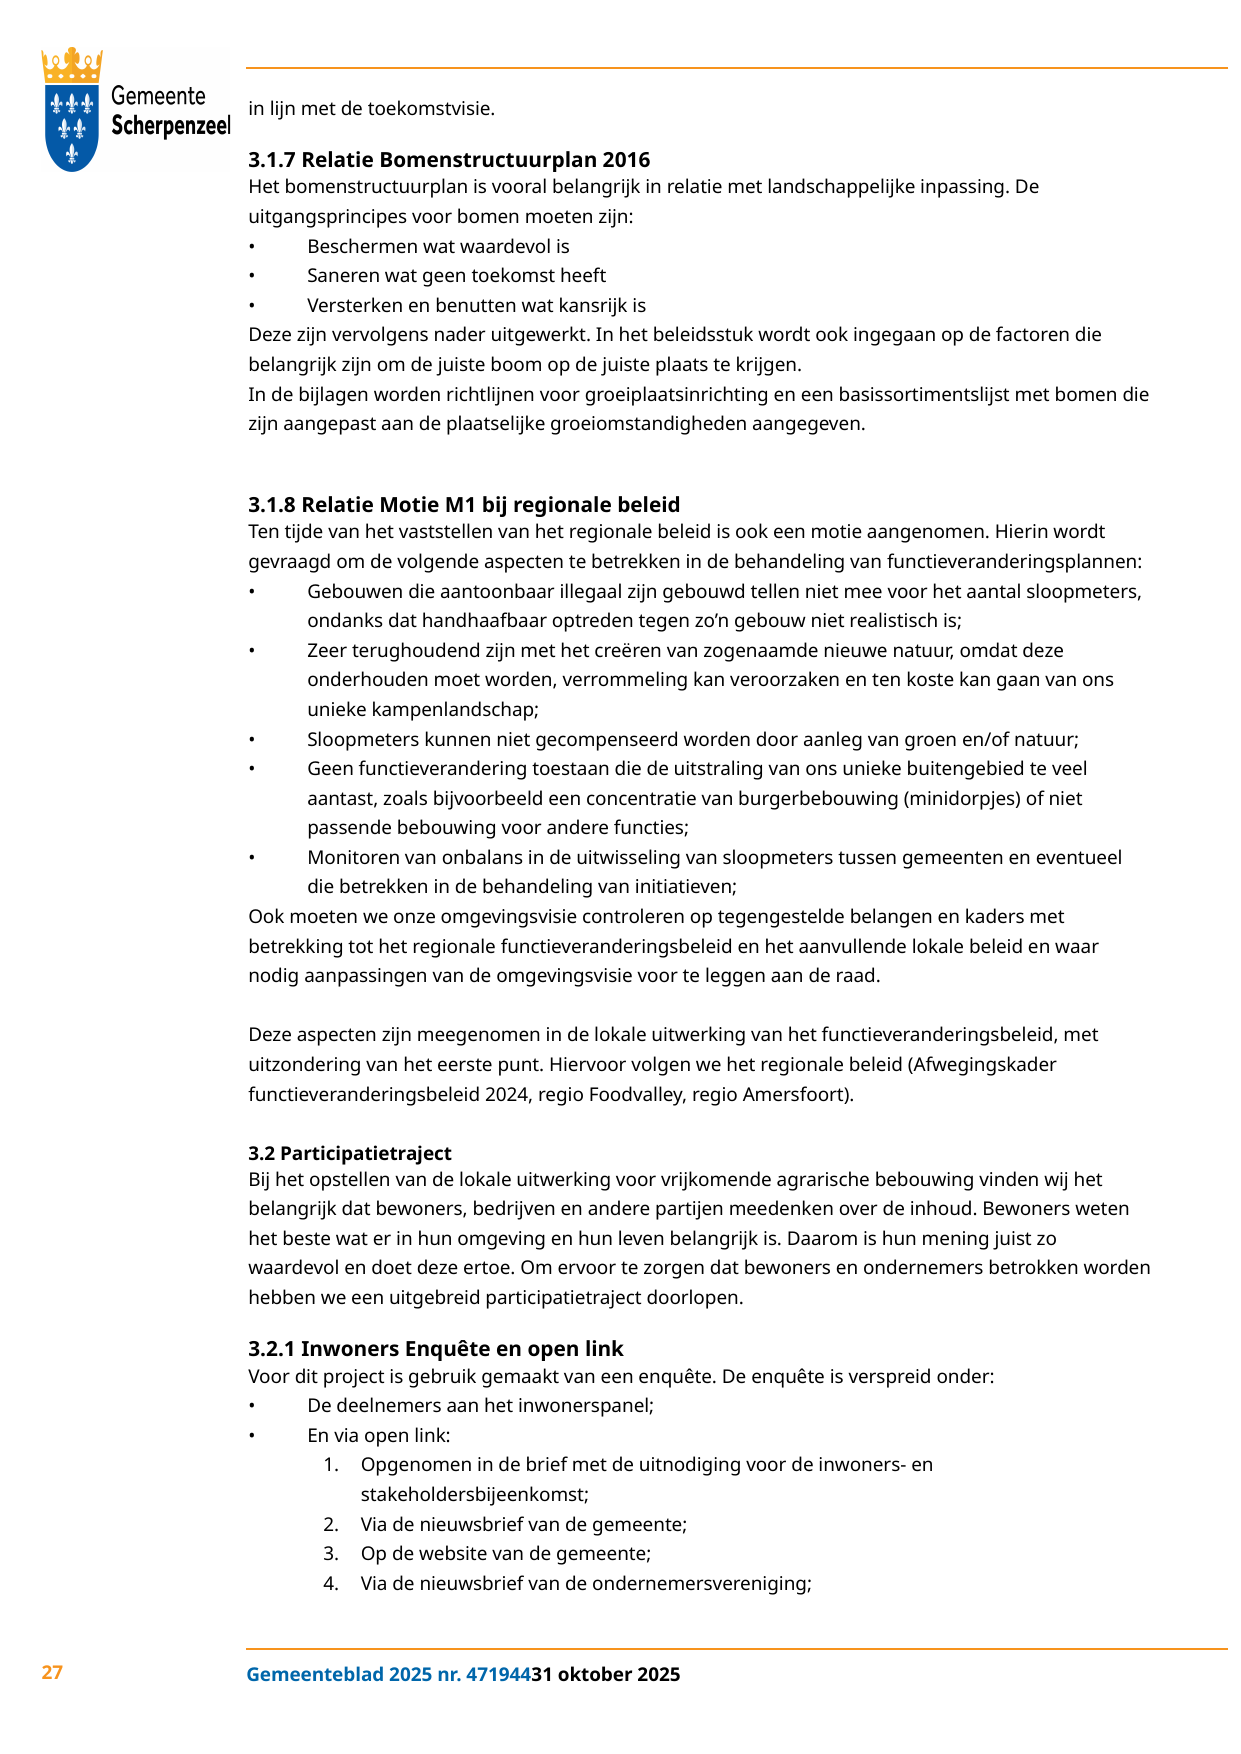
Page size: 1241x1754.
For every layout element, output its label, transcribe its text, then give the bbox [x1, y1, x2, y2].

list Geen functieverandering toestaan die de uitstraling van ons unieke buitengebied te veel aantast, zoals bijvoorbeeld een concentratie van burgerbebouwing (minidorpjes) of niet passende bebouwing voor andere functies; [248, 755, 1152, 840]
list Zeer terughoudend zijn met het creëren van zogenaamde nieuwe natuur, omdat deze onderhouden moet worden, verrommeling kan veroorzaken en ten koste kan gaan van ons unieke kampenlandschap; [248, 637, 1152, 722]
list Monitoren van onbalans in de uitwisseling van sloopmeters tussen gemeenten en eventueel die betrekken in de behandeling van initiatieven; [248, 844, 1152, 899]
text 3.1.8 Relatie Motie M1 bij regionale beleid [248, 490, 1152, 519]
text in lijn met de toekomstvisie. [248, 95, 1152, 121]
text Bij het opstellen van de lokale uitwerking voor vrijkomende agrarische bebouwing vinden wij het belangrijk dat bewoners, bedrijven en andere partijen meedenken over de inhoud. Bewoners weten het beste wat er in hun omgeving en hun leven belangrijk is. Daarom is hun mening juist zo waardevol en doet deze ertoe. Om ervoor te zorgen dat bewoners en ondernemers betrokken worden hebben we een uitgebreid participatietraject doorlopen. [248, 1166, 1152, 1310]
text 3.2 Participatietraject [248, 1140, 1152, 1166]
text 3.1.7 Relatie Bomenstructuurplan 2016 [248, 145, 1152, 174]
list Versterken en benutten wat kansrijk is [248, 292, 1152, 318]
list Op de website van de gemeente; [323, 1540, 1152, 1566]
list Via de nieuwsbrief van de ondernemersvereniging; [323, 1570, 1152, 1596]
text 3.2.1 Inwoners Enquête en open link [248, 1334, 1152, 1363]
text Deze aspecten zijn meegenomen in de lokale uitwerking van het functieveranderingsbeleid, met uitzondering van het eerste punt. Hiervoor volgen we het regionale beleid (Afwegingskader functieveranderingsbeleid 2024, regio Foodvalley, regio Amersfoort). [248, 1022, 1152, 1107]
list De deelnemers aan het inwonerspanel; [248, 1392, 1152, 1418]
picture [41, 47, 231, 172]
list En via open link: [248, 1422, 1152, 1448]
list Saneren wat geen toekomst heeft [248, 262, 1152, 288]
text In de bijlagen worden richtlijnen voor groeiplaatsinrichting en een basissortimentslijst met bomen die zijn aangepast aan de plaatselijke groeiomstandigheden aangegeven. [248, 381, 1152, 436]
text Het bomenstructuurplan is vooral belangrijk in relatie met landschappelijke inpassing. De uitgangsprincipes voor bomen moeten zijn: [248, 174, 1152, 229]
list Beschermen wat waardevol is [248, 233, 1152, 258]
text Voor dit project is gebruik gemaakt van een enquête. De enquête is verspreid onder: [248, 1363, 1152, 1389]
list Via de nieuwsbrief van de gemeente; [323, 1511, 1152, 1537]
text Ten tijde van het vaststellen van het regionale beleid is ook een motie aangenomen. Hierin wordt gevraagd om de volgende aspecten te betrekken in de behandeling van functieveranderingsplannen: [248, 519, 1152, 574]
text Ook moeten we onze omgevingsvisie controleren op tegengestelde belangen en kaders met betrekking tot het regionale functieveranderingsbeleid en het aanvullende lokale beleid en waar nodig aanpassingen van de omgevingsvisie voor te leggen aan de raad. [248, 903, 1152, 988]
list Gebouwen die aantoonbaar illegaal zijn gebouwd tellen niet mee voor het aantal sloopmeters, ondanks dat handhaafbaar optreden tegen zo’n gebouw niet realistisch is; [248, 578, 1152, 633]
text Deze zijn vervolgens nader uitgewerkt. In het beleidsstuk wordt ook ingegaan op de factoren die belangrijk zijn om de juiste boom op de juiste plaats te krijgen. [248, 322, 1152, 377]
list Opgenomen in de brief met de uitnodiging voor de inwoners- en stakeholdersbijeenkomst; [323, 1452, 1152, 1507]
list Sloopmeters kunnen niet gecompenseerd worden door aanleg van groen en/of natuur; [248, 726, 1152, 752]
